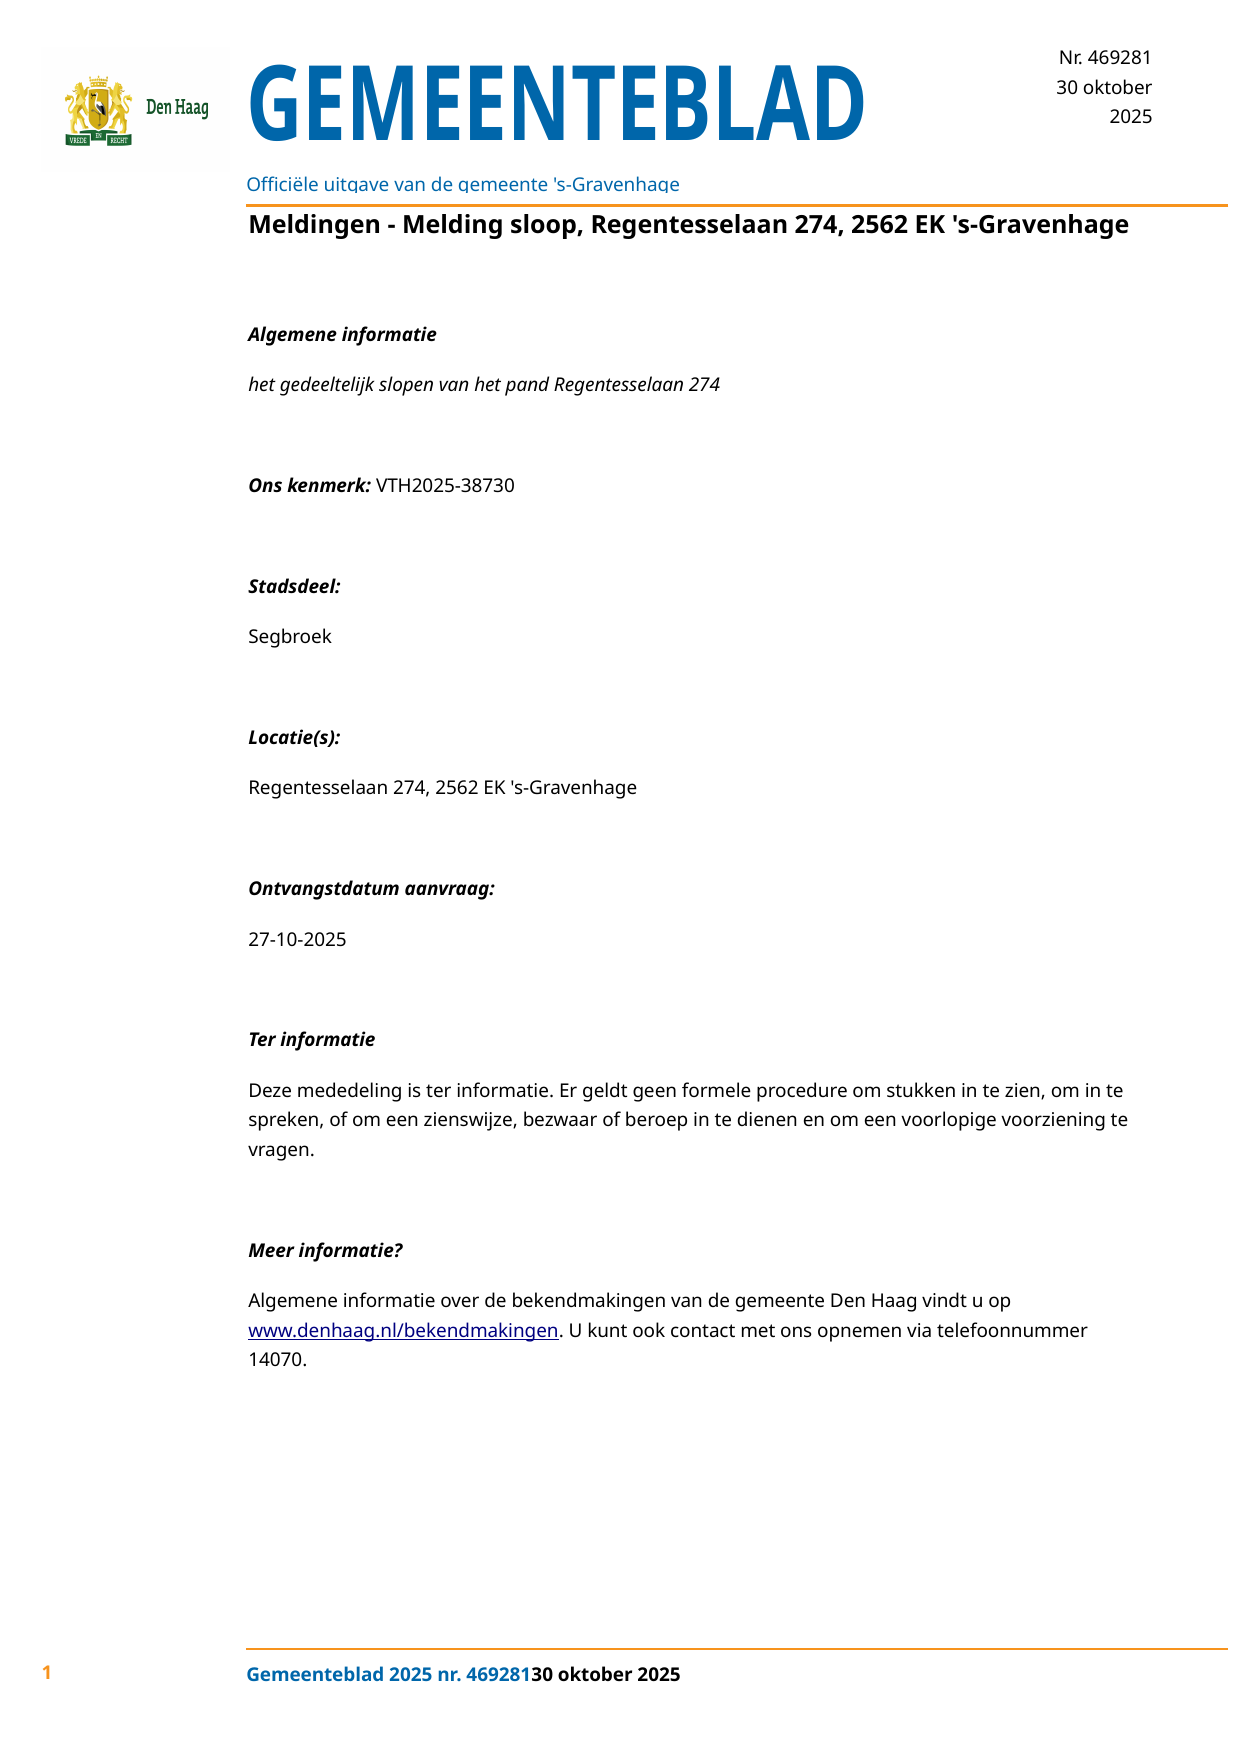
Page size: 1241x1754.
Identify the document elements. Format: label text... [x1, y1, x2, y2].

text Algemene informatie [248, 321, 1152, 346]
text Meldingen - Melding sloop, Regentesselaan 274, 2562 EK 's-Gravenhage [248, 207, 1152, 241]
text Ontvangstdatum aanvraag: [248, 875, 1152, 901]
text Algemene informatie over de bekendmakingen van de gemeente Den Haag vindt u op www.denhaag.nl/bekendmakingen. U kunt ook contact met ons opnemen via telefoonnummer 14070. [248, 1287, 1152, 1372]
text 27-10-2025 [248, 926, 1152, 951]
text het gedeeltelijk slopen van het pand Regentesselaan 274 [248, 371, 1152, 397]
text Stadsdeel: [248, 573, 1152, 598]
text Segbroek [248, 623, 1152, 649]
picture [41, 47, 231, 172]
text Meer informatie? [248, 1237, 1152, 1263]
text Locatie(s): [248, 724, 1152, 750]
text Ter informatie [248, 1027, 1152, 1052]
text Deze mededeling is ter informatie. Er geldt geen formele procedure om stukken in te zien, om in te spreken, of om een zienswijze, bezwaar of beroep in te dienen en om een voorlopige voorziening te vragen. [248, 1077, 1152, 1162]
text Ons kenmerk: VTH2025-38730 [248, 472, 1152, 498]
text Regentesselaan 274, 2562 EK 's-Gravenhage [248, 774, 1152, 800]
